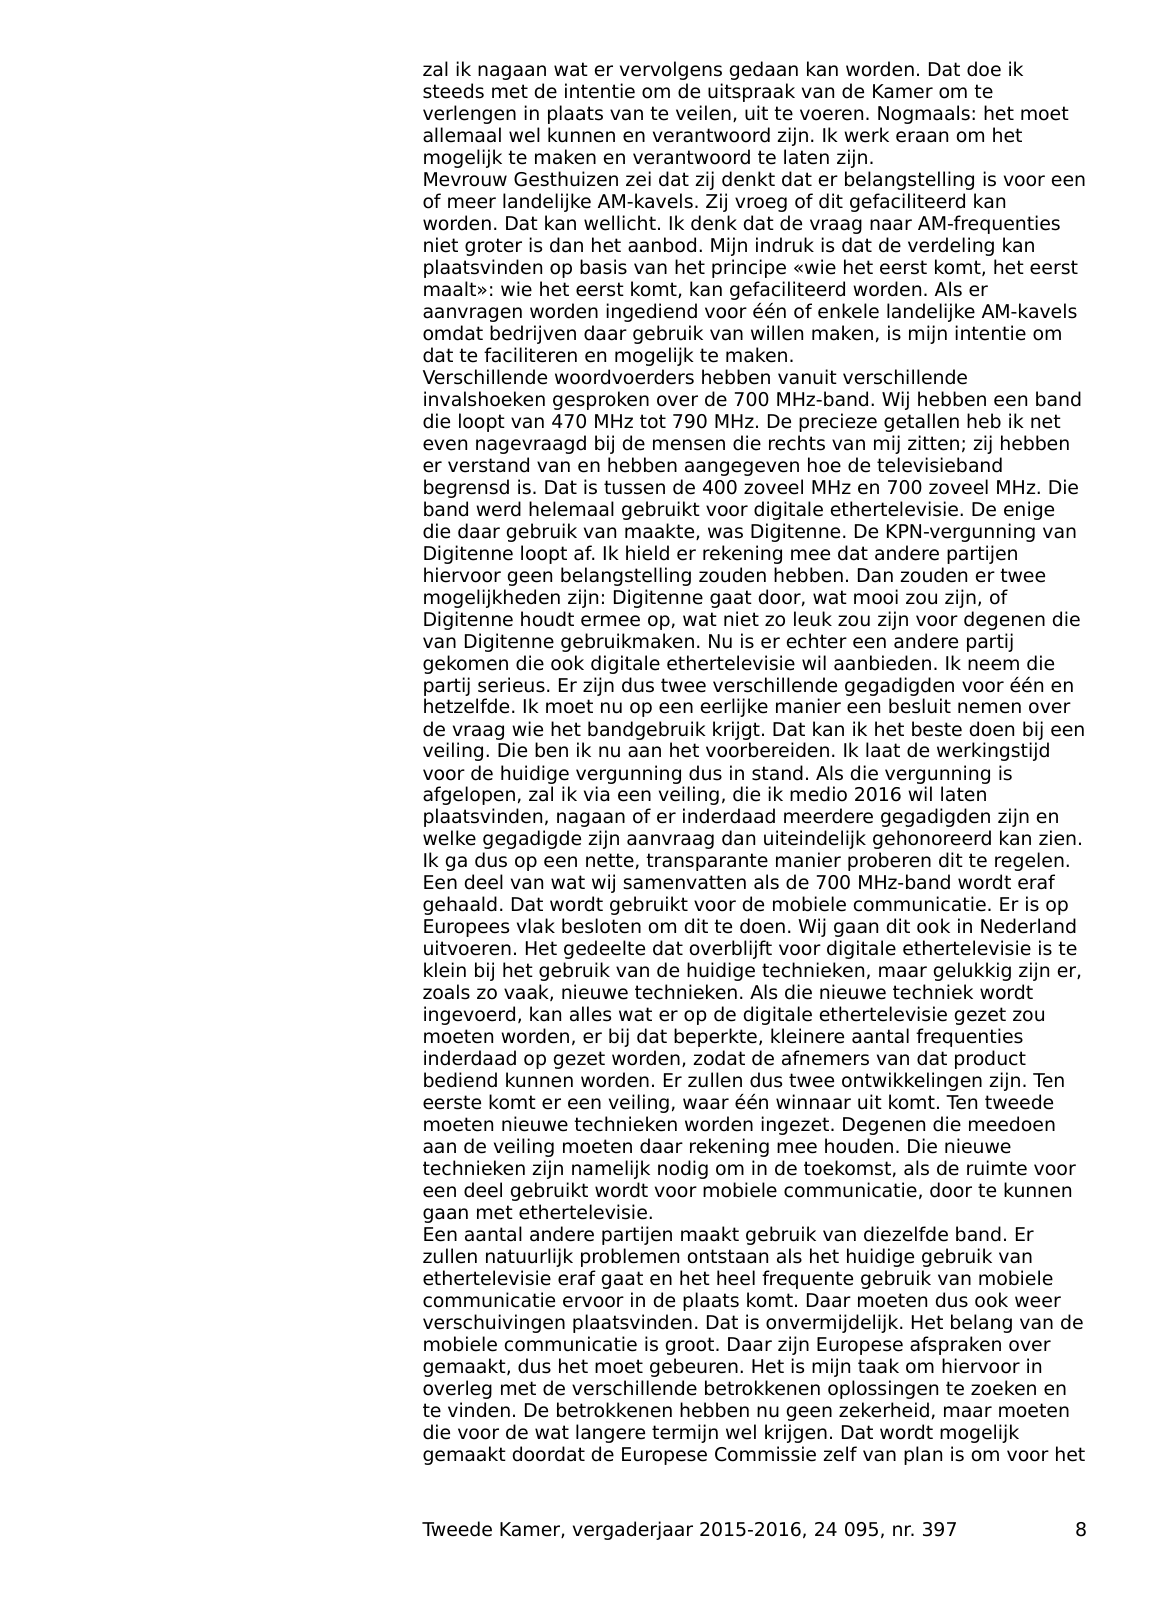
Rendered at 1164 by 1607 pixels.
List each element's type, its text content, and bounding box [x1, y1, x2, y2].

text Verschillende woordvoerders hebben vanuit verschillende invalshoeken gesproken over de 700 MHz-band. Wij hebben een band die loopt van 470 MHz tot 790 MHz. De precieze getallen heb ik net even nagevraagd bij de mensen die rechts van mij zitten; zij hebben er verstand van en hebben aangegeven hoe de televisieband begrensd is. Dat is tussen de 400 zoveel MHz en 700 zoveel MHz. Die band werd helemaal gebruikt voor digitale ethertelevisie. De enige die daar gebruik van maakte, was Digitenne. De KPN-vergunning van Digitenne loopt af. Ik hield er rekening mee dat andere partijen hiervoor geen belangstelling zouden hebben. Dan zouden er twee mogelijkheden zijn: Digitenne gaat door, wat mooi zou zijn, of Digitenne houdt ermee op, wat niet zo leuk zou zijn voor degenen die van Digitenne gebruikmaken. Nu is er echter een andere partij gekomen die ook digitale ethertelevisie wil aanbieden. Ik neem die partij serieus. Er zijn dus twee verschillende gegadigden voor één en hetzelfde. Ik moet nu op een eerlijke manier een besluit nemen over de vraag wie het bandgebruik krijgt. Dat kan ik het beste doen bij een veiling. Die ben ik nu aan het voorbereiden. Ik laat de werkingstijd voor de huidige vergunning dus in stand. Als die vergunning is afgelopen, zal ik via een veiling, die ik medio 2016 wil laten plaatsvinden, nagaan of er inderdaad meerdere gegadigden zijn en welke gegadigde zijn aanvraag dan uiteindelijk gehonoreerd kan zien. Ik ga dus op een nette, transparante manier proberen dit te regelen. [422, 367, 1087, 872]
text Mevrouw Gesthuizen zei dat zij denkt dat er belangstelling is voor een of meer landelijke AM-kavels. Zij vroeg of dit gefaciliteerd kan worden. Dat kan wellicht. Ik denk dat de vraag naar AM-frequenties niet groter is dan het aanbod. Mijn indruk is dat de verdeling kan plaatsvinden op basis van het principe «wie het eerst komt, het eerst maalt»: wie het eerst komt, kan gefaciliteerd worden. Als er aanvragen worden ingediend voor één of enkele landelijke AM-kavels omdat bedrijven daar gebruik van willen maken, is mijn intentie om dat te faciliteren en mogelijk te maken. [422, 169, 1087, 367]
text Een aantal andere partijen maakt gebruik van diezelfde band. Er zullen natuurlijk problemen ontstaan als het huidige gebruik van ethertelevisie eraf gaat en het heel frequente gebruik van mobiele communicatie ervoor in de plaats komt. Daar moeten dus ook weer verschuivingen plaatsvinden. Dat is onvermijdelijk. Het belang van de mobiele communicatie is groot. Daar zijn Europese afspraken over gemaakt, dus het moet gebeuren. Het is mijn taak om hiervoor in overleg met de verschillende betrokkenen oplossingen te zoeken en te vinden. De betrokkenen hebben nu geen zekerheid, maar moeten die voor de wat langere termijn wel krijgen. Dat wordt mogelijk gemaakt doordat de Europese Commissie zelf van plan is om voor het [422, 1224, 1087, 1466]
text zal ik nagaan wat er vervolgens gedaan kan worden. Dat doe ik steeds met de intentie om de uitspraak van de Kamer om te verlengen in plaats van te veilen, uit te voeren. Nogmaals: het moet allemaal wel kunnen en verantwoord zijn. Ik werk eraan om het mogelijk te maken en verantwoord te laten zijn. [422, 59, 1087, 169]
text Een deel van wat wij samenvatten als de 700 MHz-band wordt eraf gehaald. Dat wordt gebruikt voor de mobiele communicatie. Er is op Europees vlak besloten om dit te doen. Wij gaan dit ook in Nederland uitvoeren. Het gedeelte dat overblijft voor digitale ethertelevisie is te klein bij het gebruik van de huidige technieken, maar gelukkig zijn er, zoals zo vaak, nieuwe technieken. Als die nieuwe techniek wordt ingevoerd, kan alles wat er op de digitale ethertelevisie gezet zou moeten worden, er bij dat beperkte, kleinere aantal frequenties inderdaad op gezet worden, zodat de afnemers van dat product bediend kunnen worden. Er zullen dus twee ontwikkelingen zijn. Ten eerste komt er een veiling, waar één winnaar uit komt. Ten tweede moeten nieuwe technieken worden ingezet. Degenen die meedoen aan de veiling moeten daar rekening mee houden. Die nieuwe technieken zijn namelijk nodig om in de toekomst, als de ruimte voor een deel gebruikt wordt voor mobiele communicatie, door te kunnen gaan met ethertelevisie. [422, 872, 1087, 1224]
